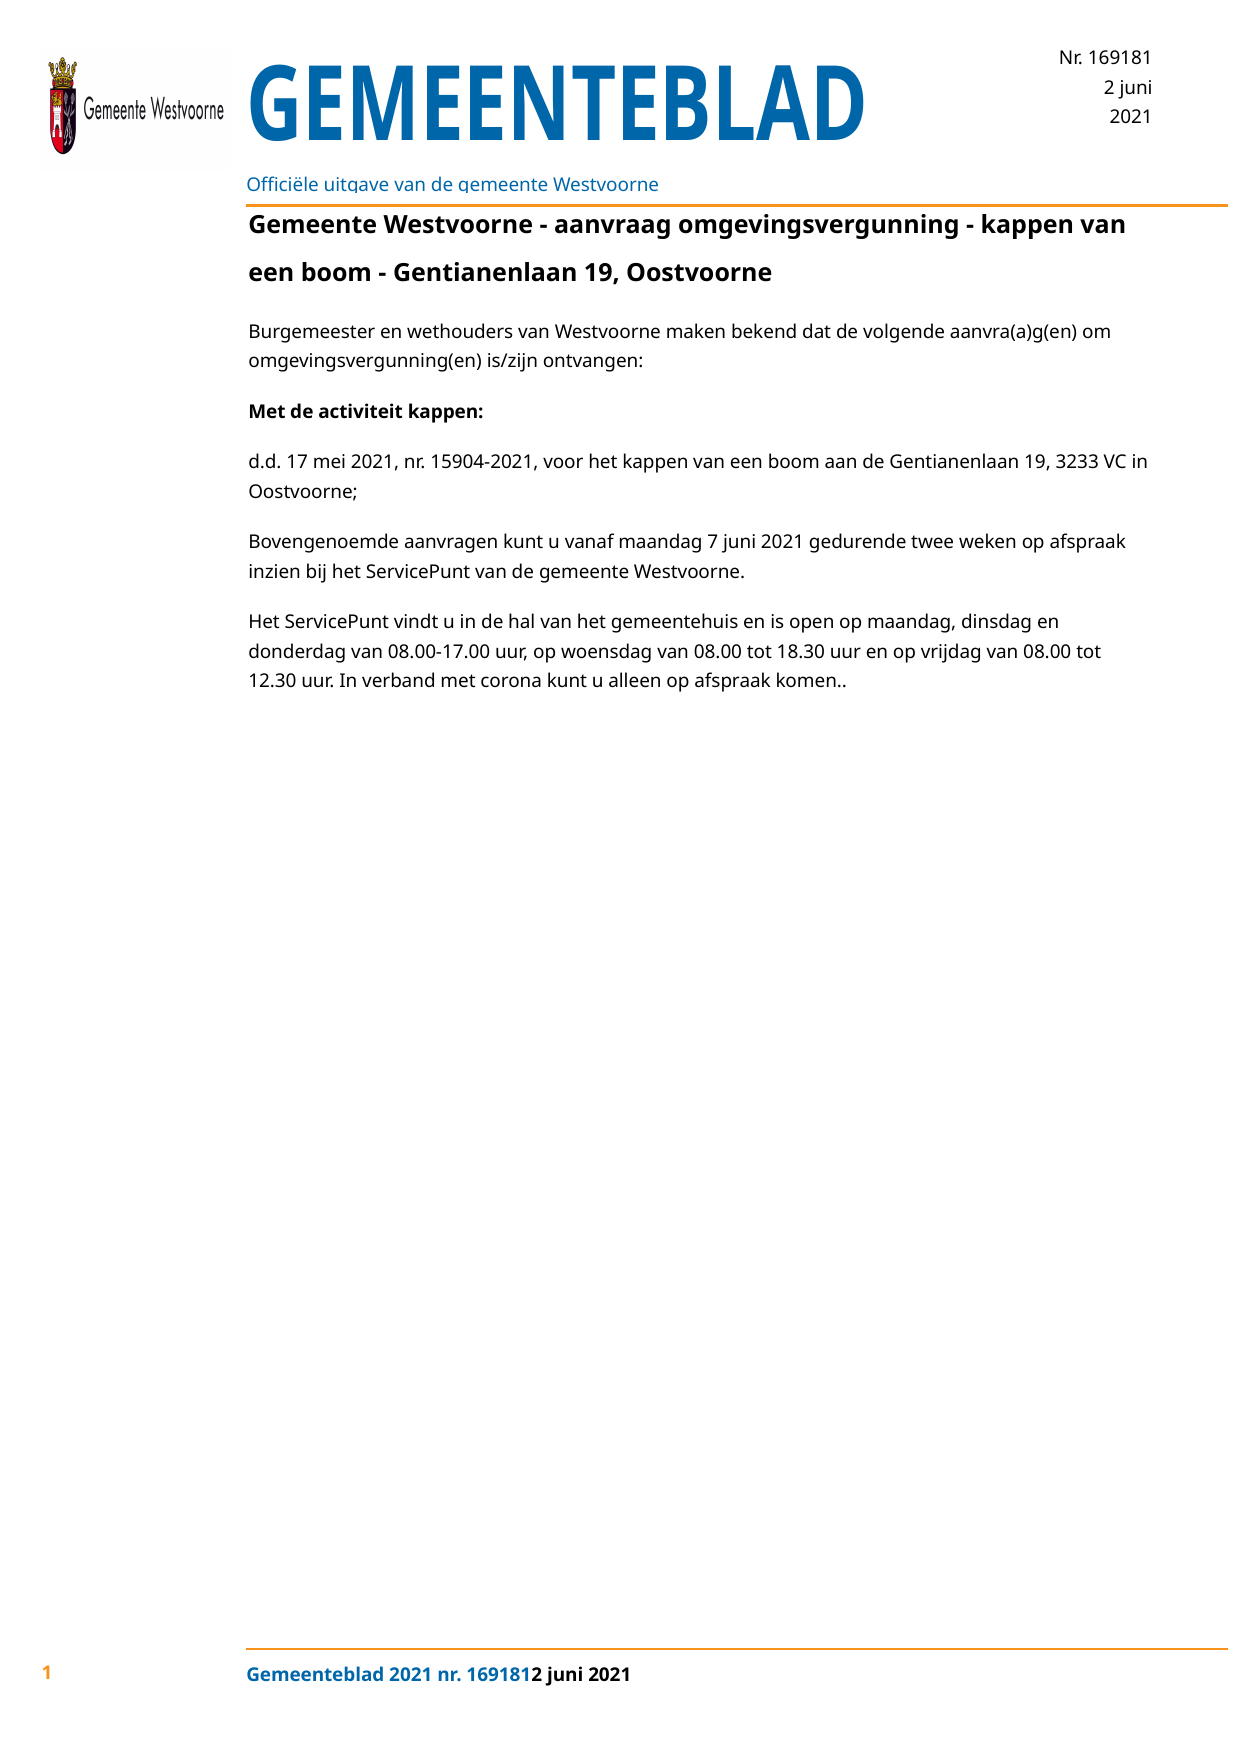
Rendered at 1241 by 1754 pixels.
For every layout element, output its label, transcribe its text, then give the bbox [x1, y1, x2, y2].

text d.d. 17 mei 2021, nr. 15904-2021, voor het kappen van een boom aan de Gentianenlaan 19, 3233 VC in Oostvoorne; [248, 448, 1152, 504]
text Het ServicePunt vindt u in de hal van het gemeentehuis en is open op maandag, dinsdag en donderdag van 08.00-17.00 uur, op woensdag van 08.00 tot 18.30 uur en op vrijdag van 08.00 tot 12.30 uur. In verband met corona kunt u alleen op afspraak komen.. [248, 608, 1152, 693]
text Gemeente Westvoorne - aanvraag omgevingsvergunning - kappen van een boom - Gentianenlaan 19, Oostvoorne [248, 207, 1152, 288]
picture [41, 47, 231, 172]
text Met de activiteit kappen: [248, 398, 1152, 424]
text Bovengenoemde aanvragen kunt u vanaf maandag 7 juni 2021 gedurende twee weken op afspraak inzien bij het ServicePunt van de gemeente Westvoorne. [248, 528, 1152, 584]
text Burgemeester en wethouders van Westvoorne maken bekend dat de volgende aanvra(a)g(en) om omgevingsvergunning(en) is/zijn ontvangen: [248, 318, 1152, 373]
